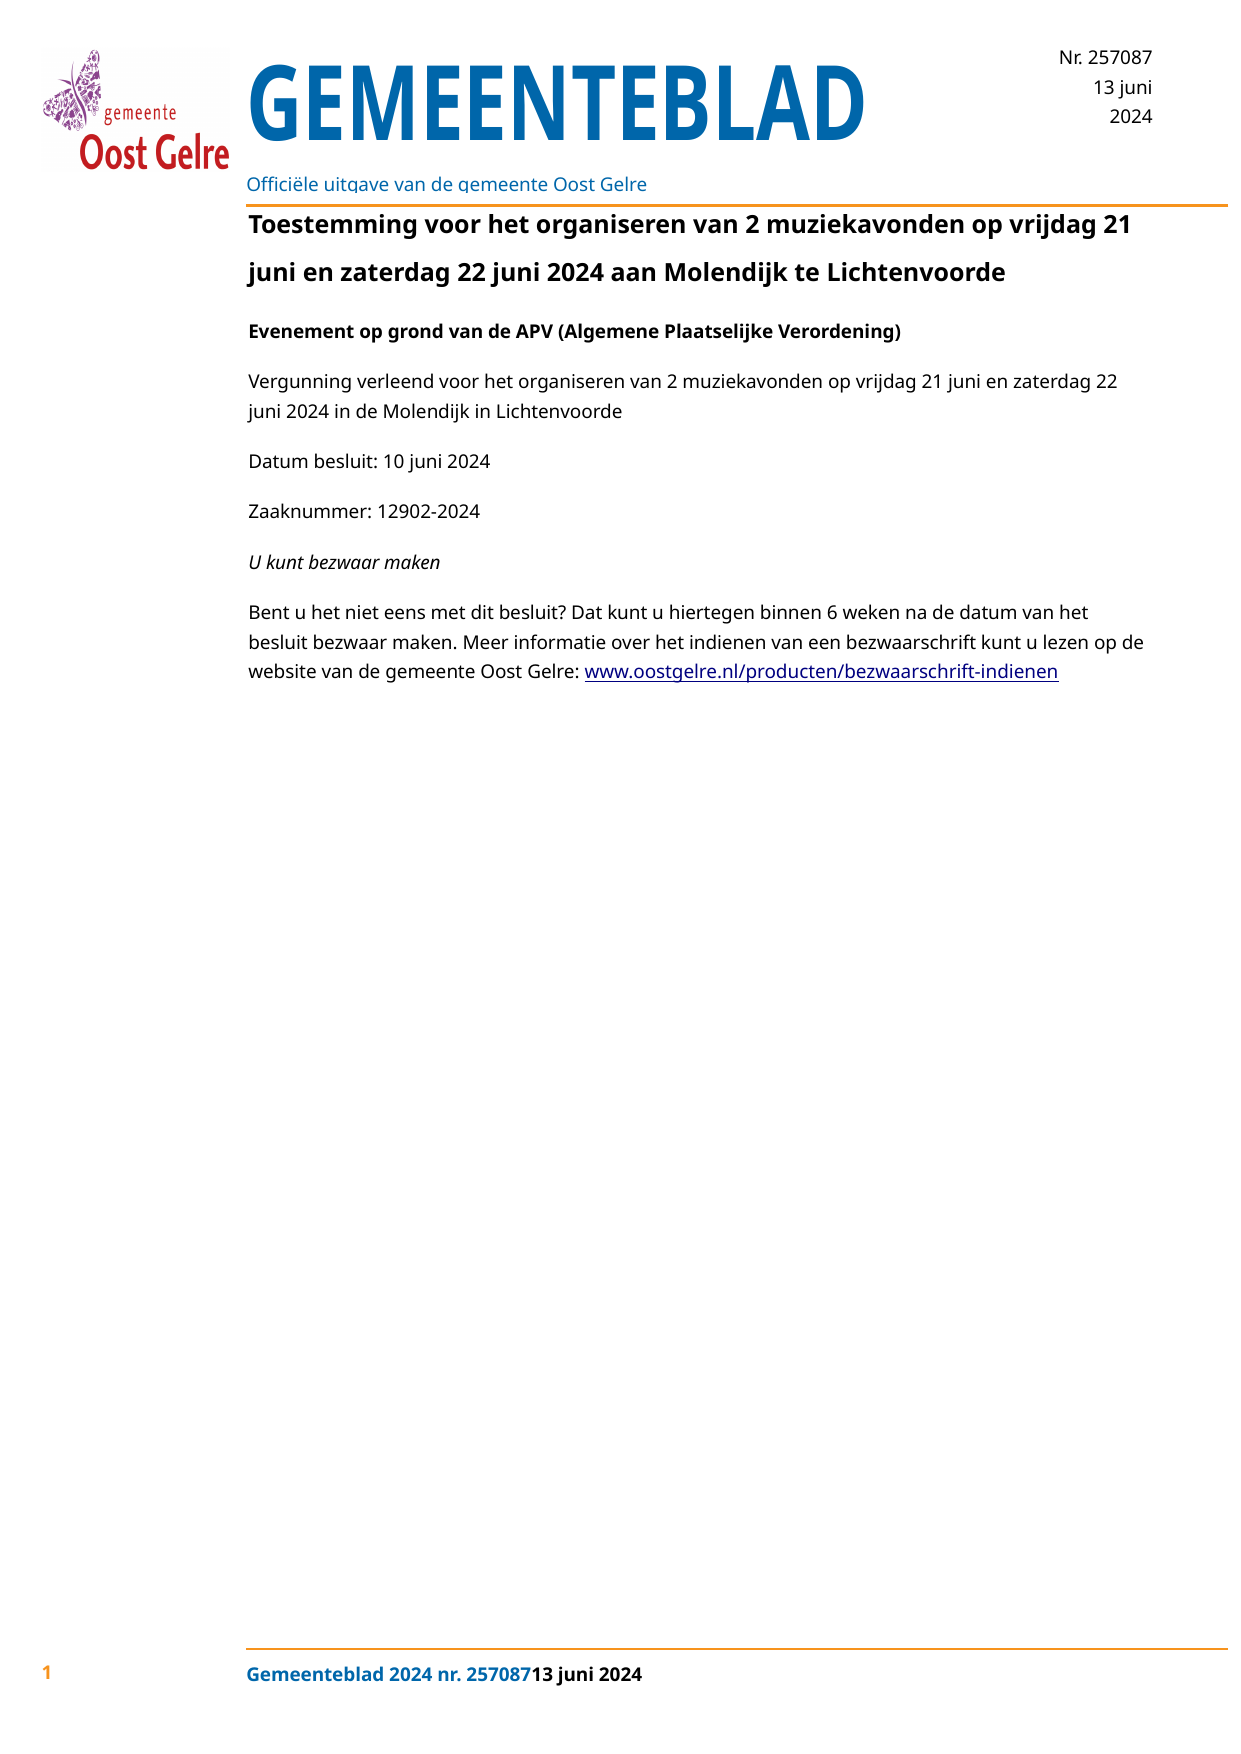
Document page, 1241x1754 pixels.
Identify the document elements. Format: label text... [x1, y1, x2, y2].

text Toestemming voor het organiseren van 2 muziekavonden op vrijdag 21 juni en zaterdag 22 juni 2024 aan Molendijk te Lichtenvoorde [248, 207, 1152, 288]
text Zaaknummer: 12902-2024 [248, 499, 1152, 524]
picture [41, 47, 231, 172]
text Evenement op grond van de APV (Algemene Plaatselijke Verordening) [248, 318, 1152, 344]
text Bent u het niet eens met dit besluit? Dat kunt u hiertegen binnen 6 weken na de datum van het besluit bezwaar maken. Meer informatie over het indienen van een bezwaarschrift kunt u lezen op de website van de gemeente Oost Gelre: www.oostgelre.nl/producten/bezwaarschrift-indienen [248, 599, 1152, 684]
text Vergunning verleend voor het organiseren van 2 muziekavonden op vrijdag 21 juni en zaterdag 22 juni 2024 in de Molendijk in Lichtenvoorde [248, 368, 1152, 424]
text U kunt bezwaar maken [248, 549, 1152, 575]
text Datum besluit: 10 juni 2024 [248, 448, 1152, 474]
